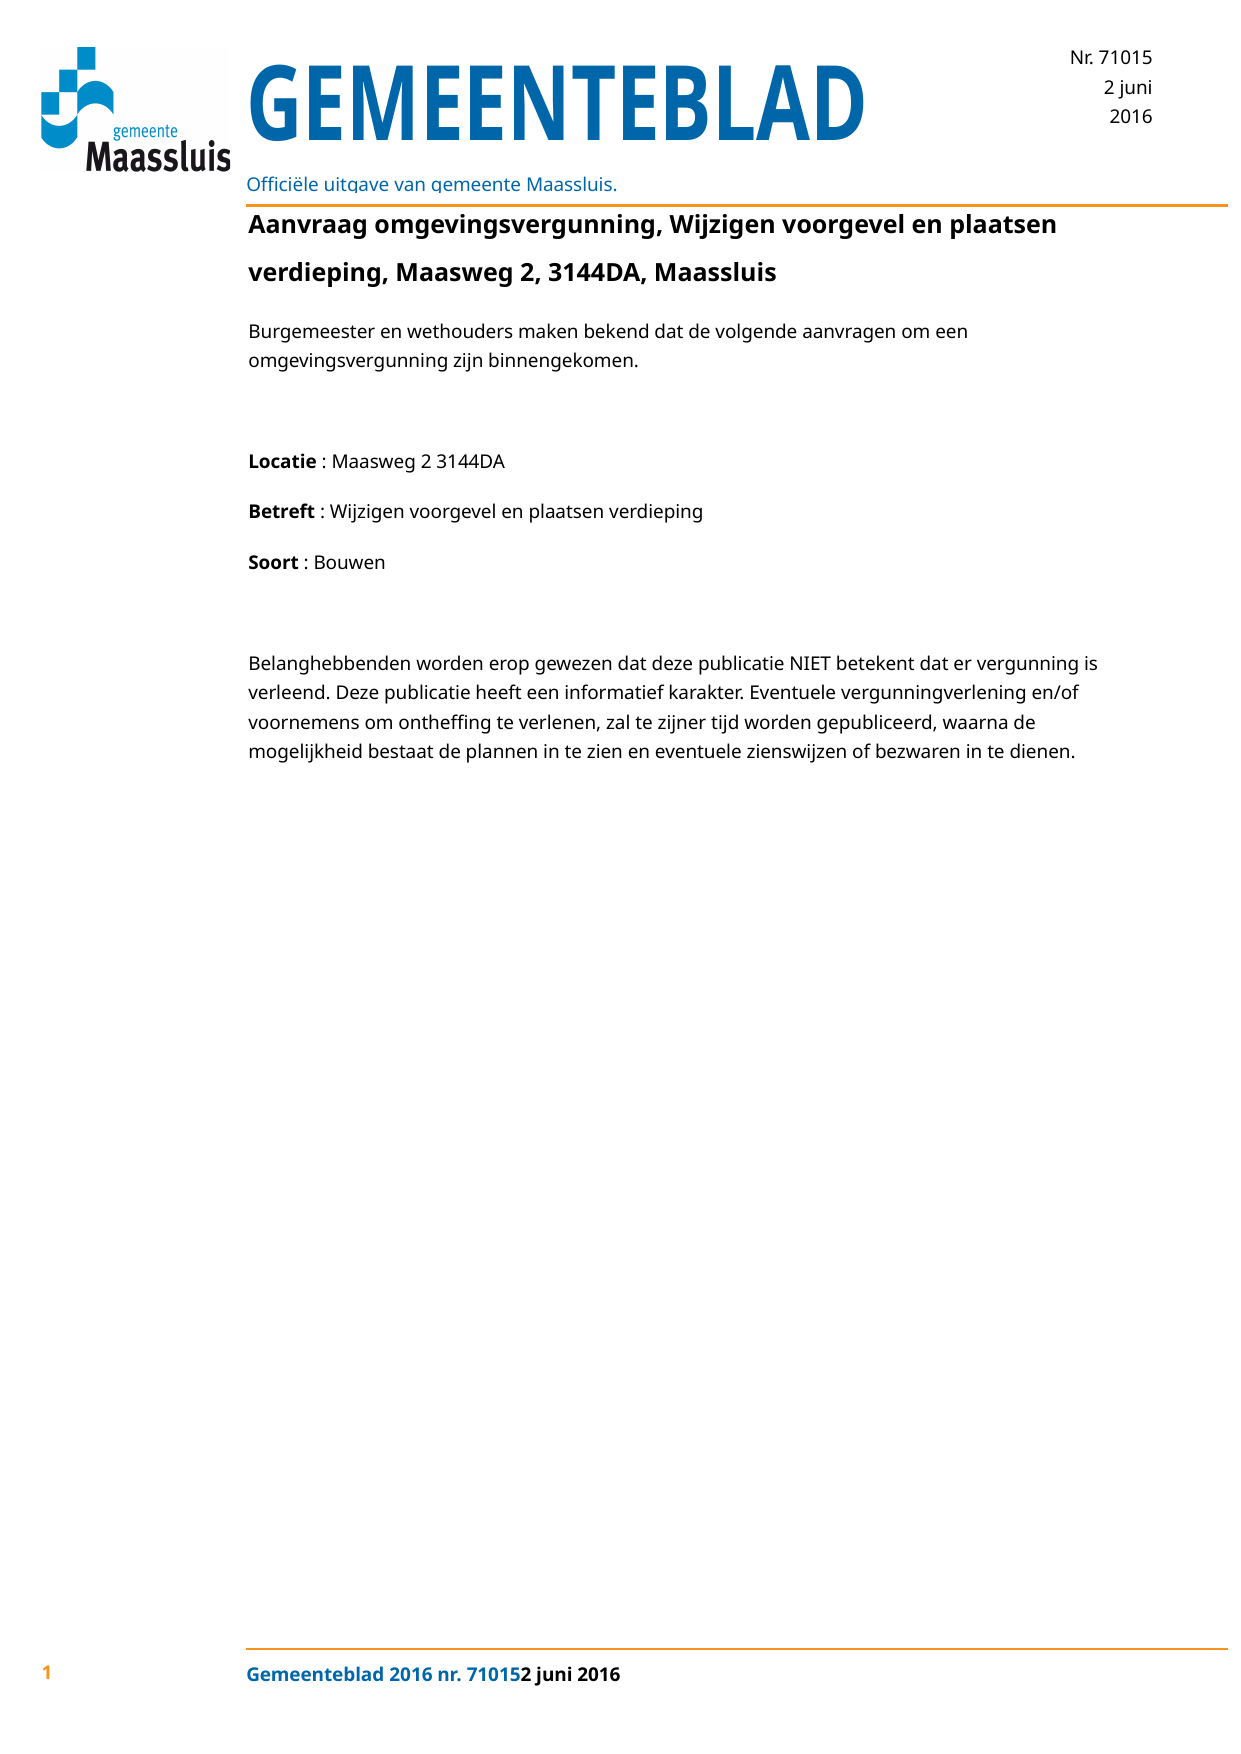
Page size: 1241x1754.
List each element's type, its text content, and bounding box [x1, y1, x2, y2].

picture [41, 47, 77, 92]
text Betreft : Wijzigen voorgevel en plaatsen verdieping [248, 499, 1152, 524]
text Aanvraag omgevingsvergunning, Wijzigen voorgevel en plaatsen verdieping, Maasweg 2, 3144DA, Maassluis [248, 207, 1152, 288]
text Soort : Bouwen [248, 549, 1152, 575]
picture [41, 47, 231, 172]
text Locatie : Maasweg 2 3144DA [248, 448, 1152, 474]
text Belanghebbenden worden erop gewezen dat deze publicatie NIET betekent dat er vergunning is verleend. Deze publicatie heeft een informatief karakter. Eventuele vergunningverlening en/of voornemens om ontheffing te verlenen, zal te zijner tijd worden gepubliceerd, waarna de mogelijkheid bestaat de plannen in te zien en eventuele zienswijzen of bezwaren in te dienen. [248, 650, 1152, 764]
text Burgemeester en wethouders maken bekend dat de volgende aanvragen om een omgevingsvergunning zijn binnengekomen. [248, 318, 1152, 373]
